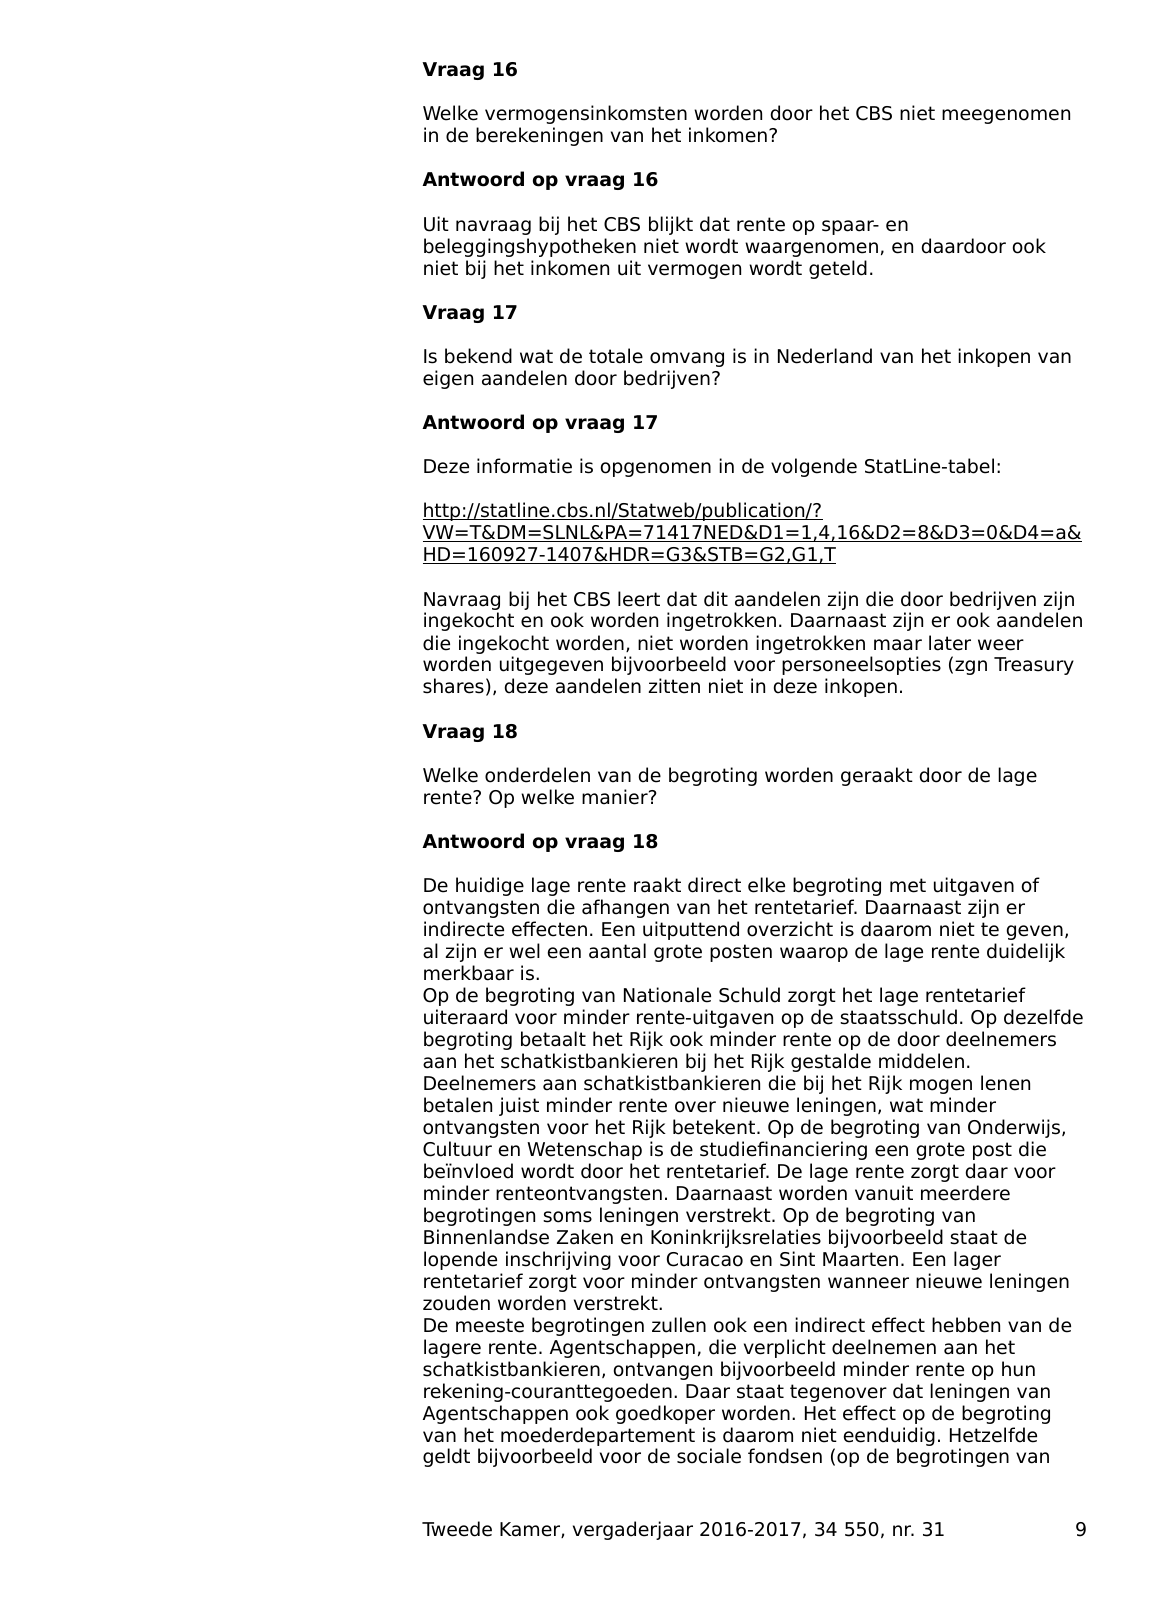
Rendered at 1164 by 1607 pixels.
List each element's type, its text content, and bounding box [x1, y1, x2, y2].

text Is bekend wat de totale omvang is in Nederland van het inkopen van eigen aandelen door bedrijven? [422, 346, 1087, 390]
subtitle Antwoord op vraag 17 [422, 412, 1087, 434]
subtitle Vraag 18 [422, 721, 1087, 742]
text Op de begroting van Nationale Schuld zorgt het lage rentetarief uiteraard voor minder rente-uitgaven op de staatsschuld. Op dezelfde begroting betaalt het Rijk ook minder rente op de door deelnemers aan het schatkistbankieren bij het Rijk gestalde middelen. Deelnemers aan schatkistbankieren die bij het Rijk mogen lenen betalen juist minder rente over nieuwe leningen, wat minder ontvangsten voor het Rijk betekent. Op de begroting van Onderwijs, Cultuur en Wetenschap is de studiefinanciering een grote post die beïnvloed wordt door het rentetarief. De lage rente zorgt daar voor minder renteontvangsten. Daarnaast worden vanuit meerdere begrotingen soms leningen verstrekt. Op de begroting van Binnenlandse Zaken en Koninkrijksrelaties bijvoorbeeld staat de lopende inschrijving voor Curacao en Sint Maarten. Een lager rentetarief zorgt voor minder ontvangsten wanneer nieuwe leningen zouden worden verstrekt. [422, 985, 1087, 1314]
text Welke onderdelen van de begroting worden geraakt door de lage rente? Op welke manier? [422, 765, 1087, 809]
text Uit navraag bij het CBS blijkt dat rente op spaar- en beleggingshypotheken niet wordt waargenomen, en daardoor ook niet bij het inkomen uit vermogen wordt geteld. [422, 213, 1087, 279]
subtitle Vraag 16 [422, 59, 1087, 81]
text Navraag bij het CBS leert dat dit aandelen zijn die door bedrijven zijn ingekocht en ook worden ingetrokken. Daarnaast zijn er ook aandelen die ingekocht worden, niet worden ingetrokken maar later weer worden uitgegeven bijvoorbeeld voor personeelsopties (zgn Treasury shares), deze aandelen zitten niet in deze inkopen. [422, 588, 1087, 698]
subtitle Vraag 17 [422, 302, 1087, 324]
subtitle Antwoord op vraag 16 [422, 169, 1087, 191]
subtitle Antwoord op vraag 18 [422, 831, 1087, 853]
text De meeste begrotingen zullen ook een indirect effect hebben van de lagere rente. Agentschappen, die verplicht deelnemen aan het schatkistbankieren, ontvangen bijvoorbeeld minder rente op hun rekening-couranttegoeden. Daar staat tegenover dat leningen van Agentschappen ook goedkoper worden. Het effect op de begroting van het moederdepartement is daarom niet eenduidig. Hetzelfde geldt bijvoorbeeld voor de sociale fondsen (op de begrotingen van [422, 1314, 1087, 1468]
text Welke vermogensinkomsten worden door het CBS niet meegenomen in de berekeningen van het inkomen? [422, 103, 1087, 147]
text Deze informatie is opgenomen in de volgende StatLine-tabel: [422, 456, 1087, 478]
text http://statline.cbs.nl/Statweb/publication/?VW=T&DM=SLNL&PA=71417NED&D1=1,4,16&D2=8&D3=0&D4=a&HD=160927-1407&HDR=G3&STB=G2,G1,T [422, 500, 1087, 566]
text De huidige lage rente raakt direct elke begroting met uitgaven of ontvangsten die afhangen van het rentetarief. Daarnaast zijn er indirecte effecten. Een uitputtend overzicht is daarom niet te geven, al zijn er wel een aantal grote posten waarop de lage rente duidelijk merkbaar is. [422, 875, 1087, 985]
